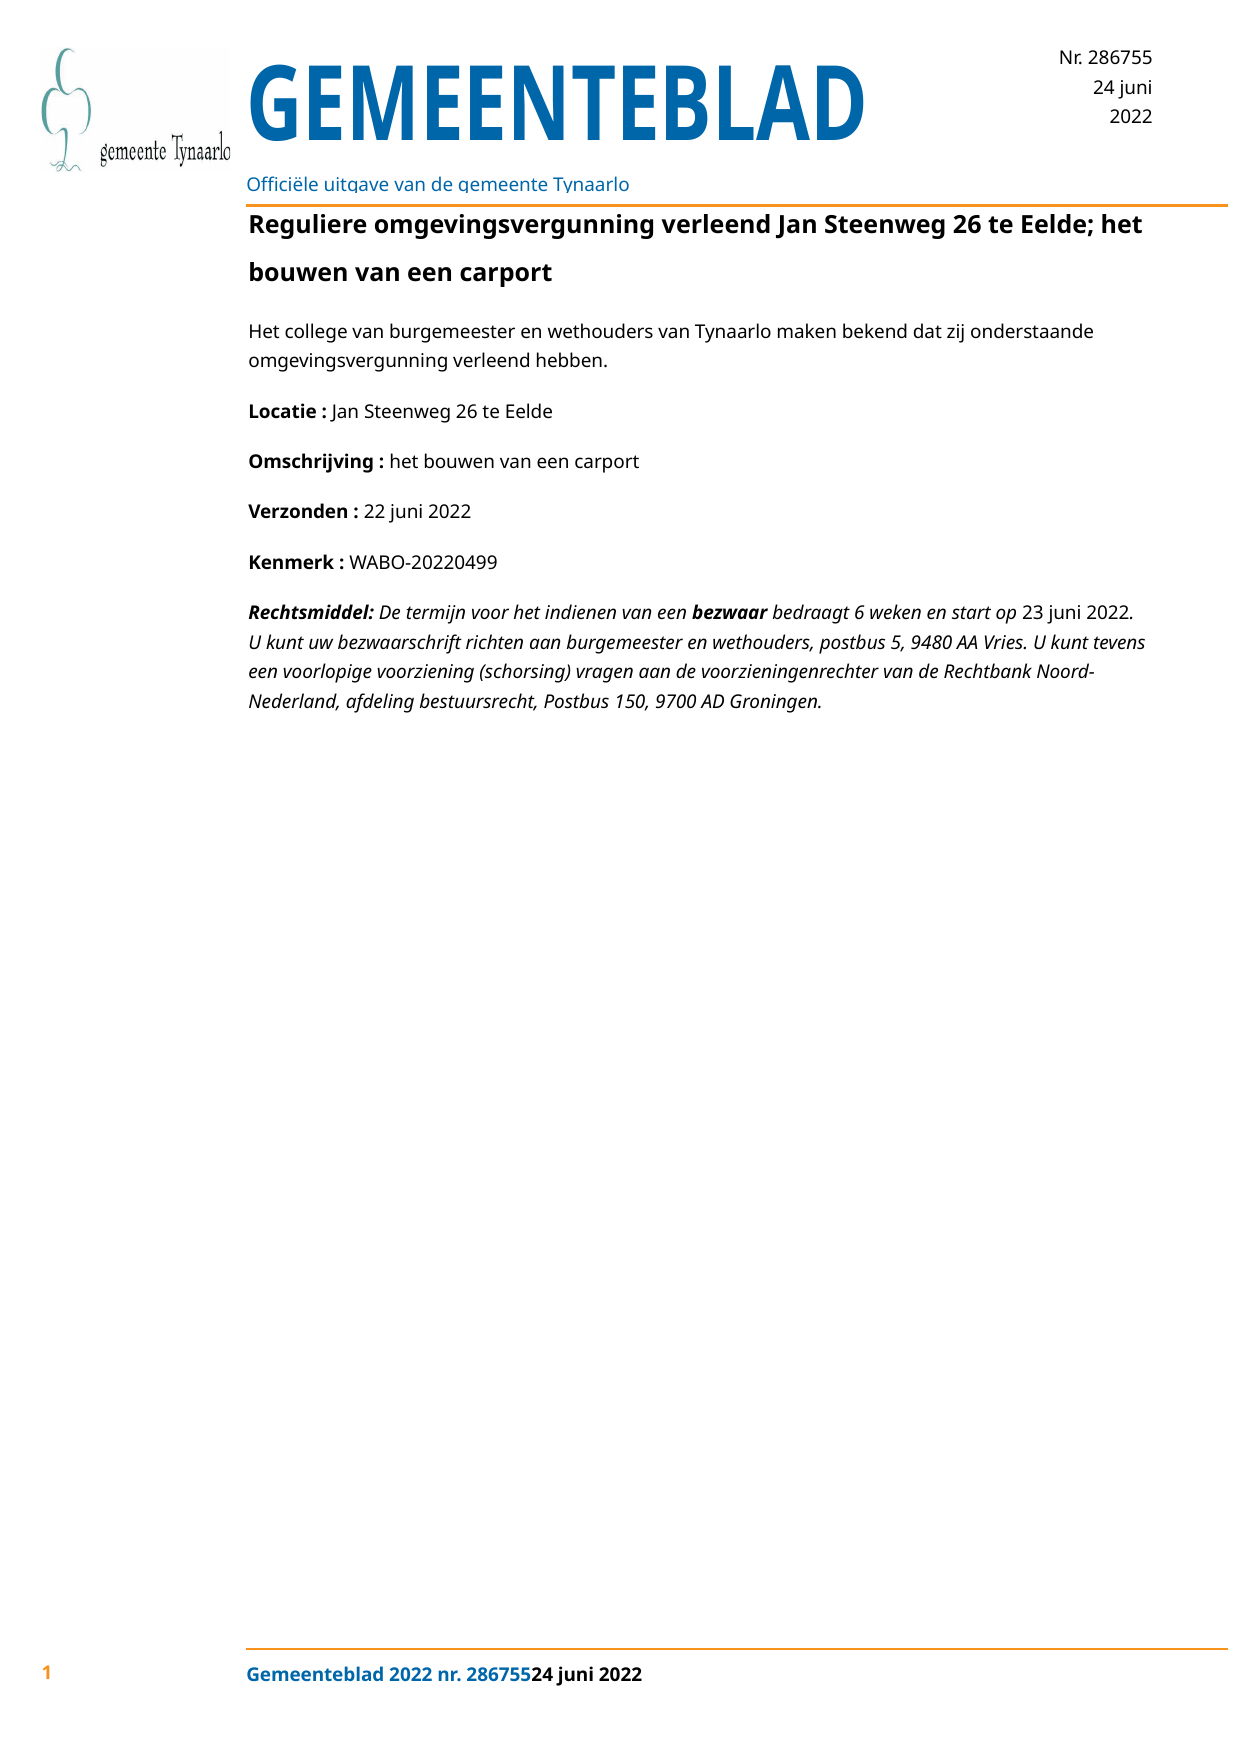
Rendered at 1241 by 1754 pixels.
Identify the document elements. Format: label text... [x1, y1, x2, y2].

text Het college van burgemeester en wethouders van Tynaarlo maken bekend dat zij onderstaande omgevingsvergunning verleend hebben. [248, 318, 1152, 373]
text Kenmerk : WABO-20220499 [248, 549, 1152, 575]
text Locatie : Jan Steenweg 26 te Eelde [248, 398, 1152, 424]
text Verzonden : 22 juni 2022 [248, 499, 1152, 524]
text Omschrijving : het bouwen van een carport [248, 448, 1152, 474]
picture [41, 47, 231, 172]
text Reguliere omgevingsvergunning verleend Jan Steenweg 26 te Eelde; het bouwen van een carport [248, 207, 1152, 288]
text Rechtsmiddel: De termijn voor het indienen van een bezwaar bedraagt 6 weken en start op 23 juni 2022. U kunt uw bezwaarschrift richten aan burgemeester en wethouders, postbus 5, 9480 AA Vries. U kunt tevens een voorlopige voorziening (schorsing) vragen aan de voorzieningenrechter van de Rechtbank Noord-Nederland, afdeling bestuursrecht, Postbus 150, 9700 AD Groningen. [248, 599, 1152, 714]
